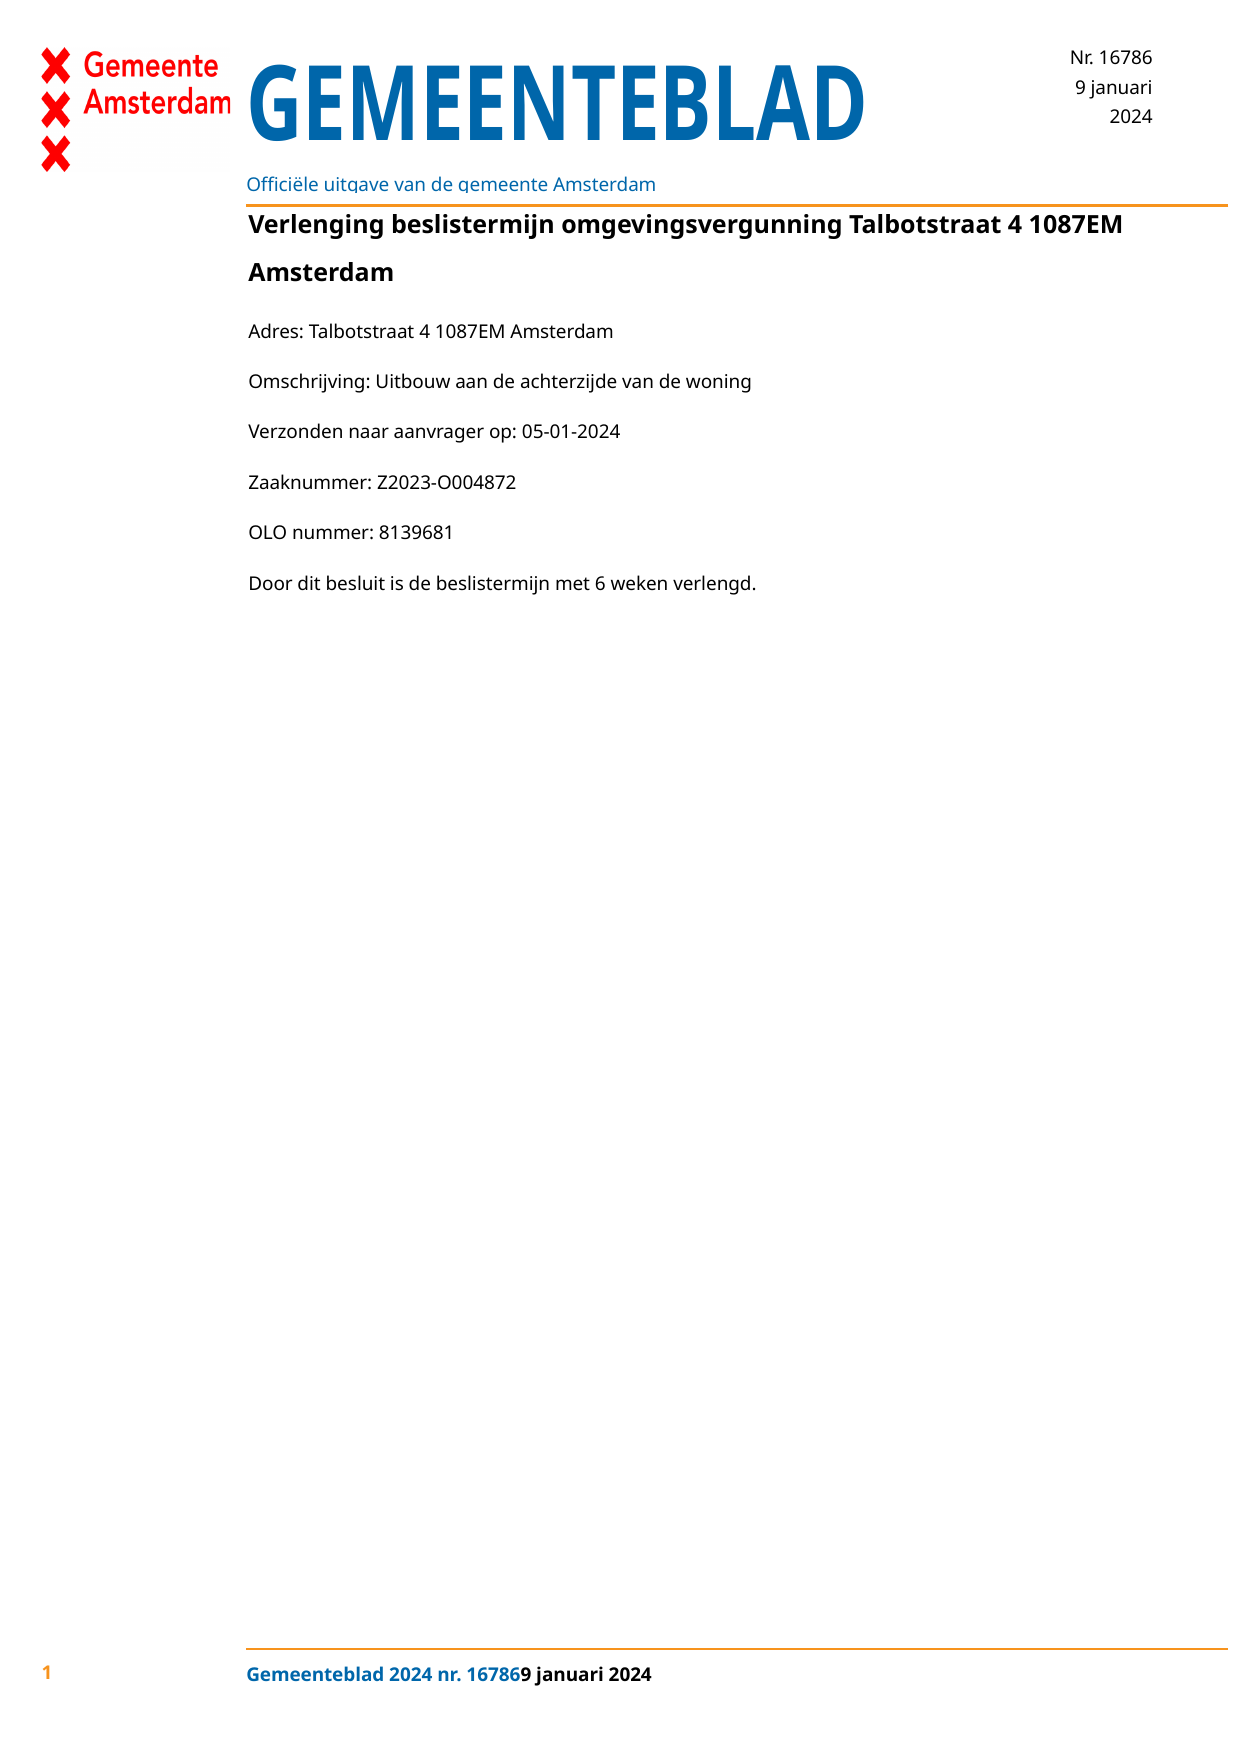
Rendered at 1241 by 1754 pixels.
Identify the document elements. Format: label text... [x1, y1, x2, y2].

text Zaaknummer: Z2023-O004872 [248, 469, 1152, 495]
text Verlenging beslistermijn omgevingsvergunning Talbotstraat 4 1087EM Amsterdam [248, 207, 1152, 288]
text Verzonden naar aanvrager op: 05-01-2024 [248, 419, 1152, 444]
text Door dit besluit is de beslistermijn met 6 weken verlengd. [248, 570, 1152, 596]
picture [41, 47, 231, 172]
text Omschrijving: Uitbouw aan de achterzijde van de woning [248, 368, 1152, 394]
text OLO nummer: 8139681 [248, 519, 1152, 545]
text Adres: Talbotstraat 4 1087EM Amsterdam [248, 318, 1152, 344]
